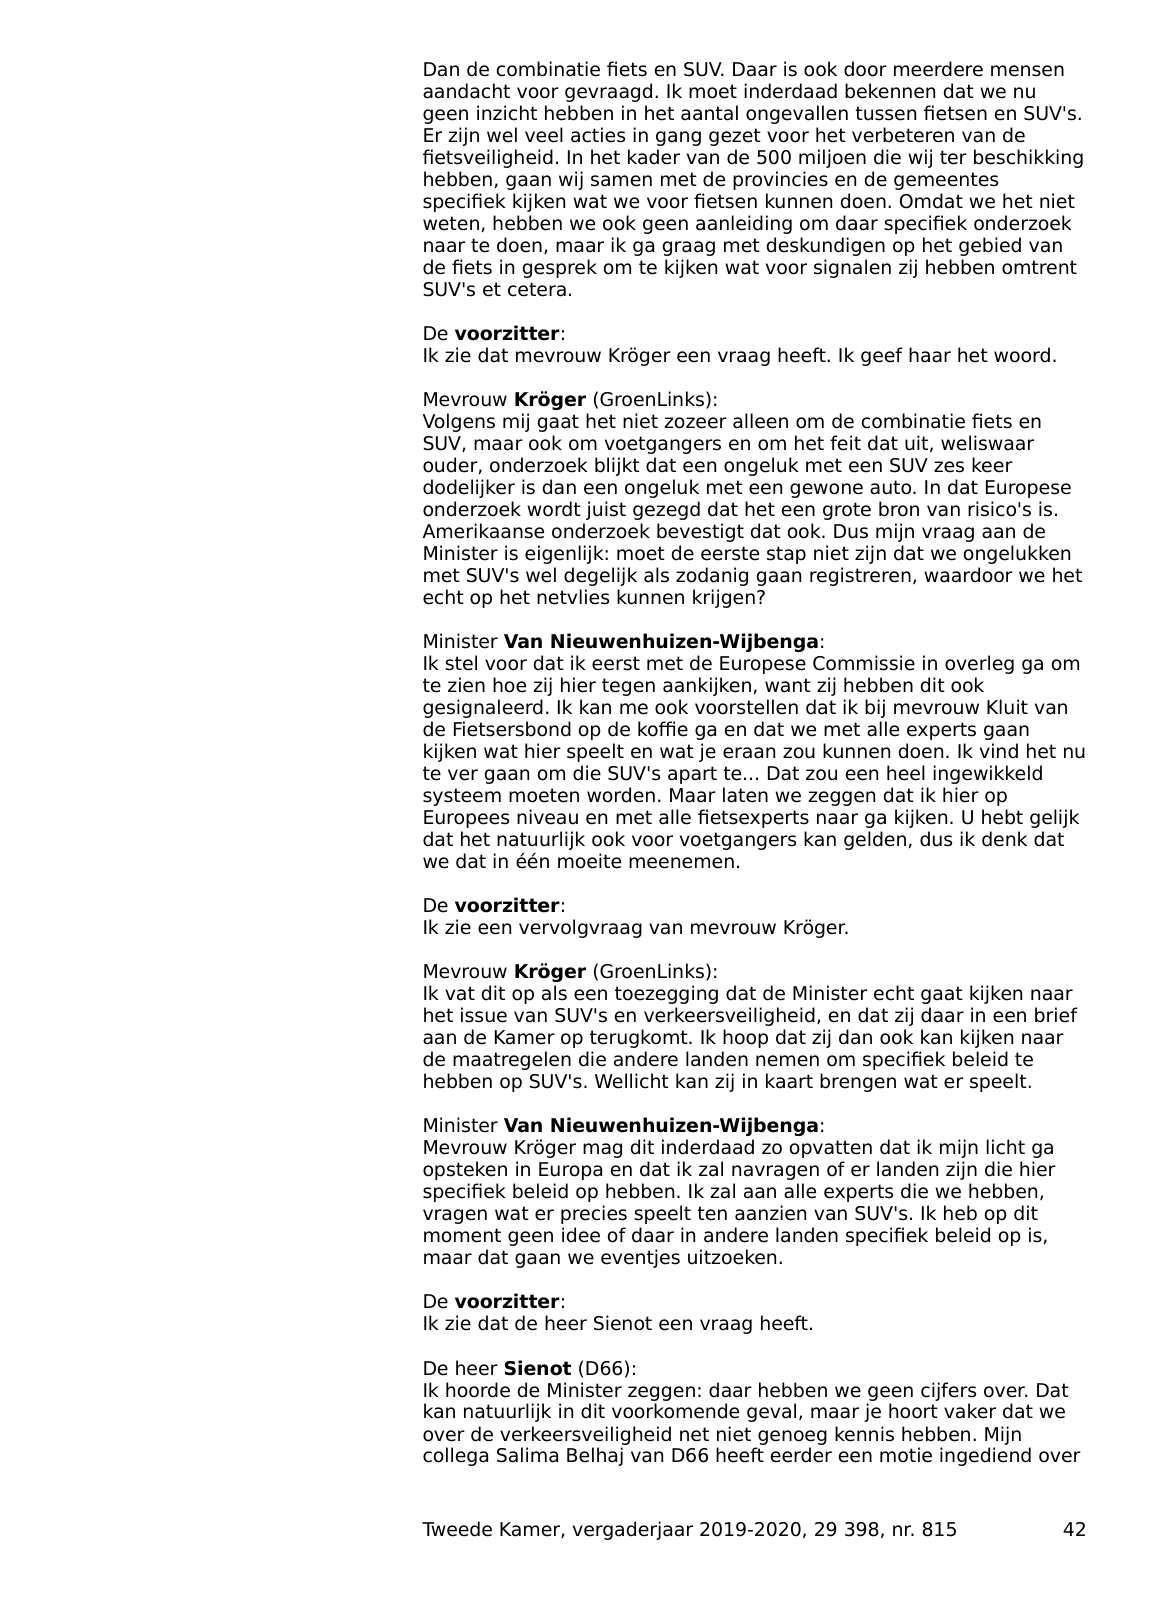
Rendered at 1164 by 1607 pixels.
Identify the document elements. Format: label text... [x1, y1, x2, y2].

text Ik zie een vervolgvraag van mevrouw Kröger. [422, 917, 1087, 939]
text De voorzitter: [422, 895, 1087, 917]
text De heer Sienot (D66): [422, 1357, 1087, 1379]
text Ik zie dat mevrouw Kröger een vraag heeft. Ik geef haar het woord. [422, 345, 1087, 367]
text Minister Van Nieuwenhuizen-Wijbenga: [422, 1115, 1087, 1137]
text Dan de combinatie fiets en SUV. Daar is ook door meerdere mensen aandacht voor gevraagd. Ik moet inderdaad bekennen dat we nu geen inzicht hebben in het aantal ongevallen tussen fietsen en SUV's. Er zijn wel veel acties in gang gezet voor het verbeteren van de fietsveiligheid. In het kader van de 500 miljoen die wij ter beschikking hebben, gaan wij samen met de provincies en de gemeentes specifiek kijken wat we voor fietsen kunnen doen. Omdat we het niet weten, hebben we ook geen aanleiding om daar specifiek onderzoek naar te doen, maar ik ga graag met deskundigen op het gebied van de fiets in gesprek om te kijken wat voor signalen zij hebben omtrent SUV's et cetera. [422, 59, 1087, 301]
text Ik vat dit op als een toezegging dat de Minister echt gaat kijken naar het issue van SUV's en verkeersveiligheid, en dat zij daar in een brief aan de Kamer op terugkomt. Ik hoop dat zij dan ook kan kijken naar de maatregelen die andere landen nemen om specifiek beleid te hebben op SUV's. Wellicht kan zij in kaart brengen wat er speelt. [422, 983, 1087, 1093]
text Ik zie dat de heer Sienot een vraag heeft. [422, 1313, 1087, 1335]
text Mevrouw Kröger (GroenLinks): [422, 961, 1087, 983]
text Volgens mij gaat het niet zozeer alleen om de combinatie fiets en SUV, maar ook om voetgangers en om het feit dat uit, weliswaar ouder, onderzoek blijkt dat een ongeluk met een SUV zes keer dodelijker is dan een ongeluk met een gewone auto. In dat Europese onderzoek wordt juist gezegd dat het een grote bron van risico's is. Amerikaanse onderzoek bevestigt dat ook. Dus mijn vraag aan de Minister is eigenlijk: moet de eerste stap niet zijn dat we ongelukken met SUV's wel degelijk als zodanig gaan registreren, waardoor we het echt op het netvlies kunnen krijgen? [422, 411, 1087, 609]
text Mevrouw Kröger mag dit inderdaad zo opvatten dat ik mijn licht ga opsteken in Europa en dat ik zal navragen of er landen zijn die hier specifiek beleid op hebben. Ik zal aan alle experts die we hebben, vragen wat er precies speelt ten aanzien van SUV's. Ik heb op dit moment geen idee of daar in andere landen specifiek beleid op is, maar dat gaan we eventjes uitzoeken. [422, 1137, 1087, 1269]
text Mevrouw Kröger (GroenLinks): [422, 389, 1087, 411]
text Minister Van Nieuwenhuizen-Wijbenga: [422, 631, 1087, 653]
text Ik hoorde de Minister zeggen: daar hebben we geen cijfers over. Dat kan natuurlijk in dit voorkomende geval, maar je hoort vaker dat we over de verkeersveiligheid net niet genoeg kennis hebben. Mijn collega Salima Belhaj van D66 heeft eerder een motie ingediend over [422, 1379, 1087, 1467]
text Ik stel voor dat ik eerst met de Europese Commissie in overleg ga om te zien hoe zij hier tegen aankijken, want zij hebben dit ook gesignaleerd. Ik kan me ook voorstellen dat ik bij mevrouw Kluit van de Fietsersbond op de koffie ga en dat we met alle experts gaan kijken wat hier speelt en wat je eraan zou kunnen doen. Ik vind het nu te ver gaan om die SUV's apart te... Dat zou een heel ingewikkeld systeem moeten worden. Maar laten we zeggen dat ik hier op Europees niveau en met alle fietsexperts naar ga kijken. U hebt gelijk dat het natuurlijk ook voor voetgangers kan gelden, dus ik denk dat we dat in één moeite meenemen. [422, 653, 1087, 873]
text De voorzitter: [422, 323, 1087, 345]
text De voorzitter: [422, 1291, 1087, 1313]
